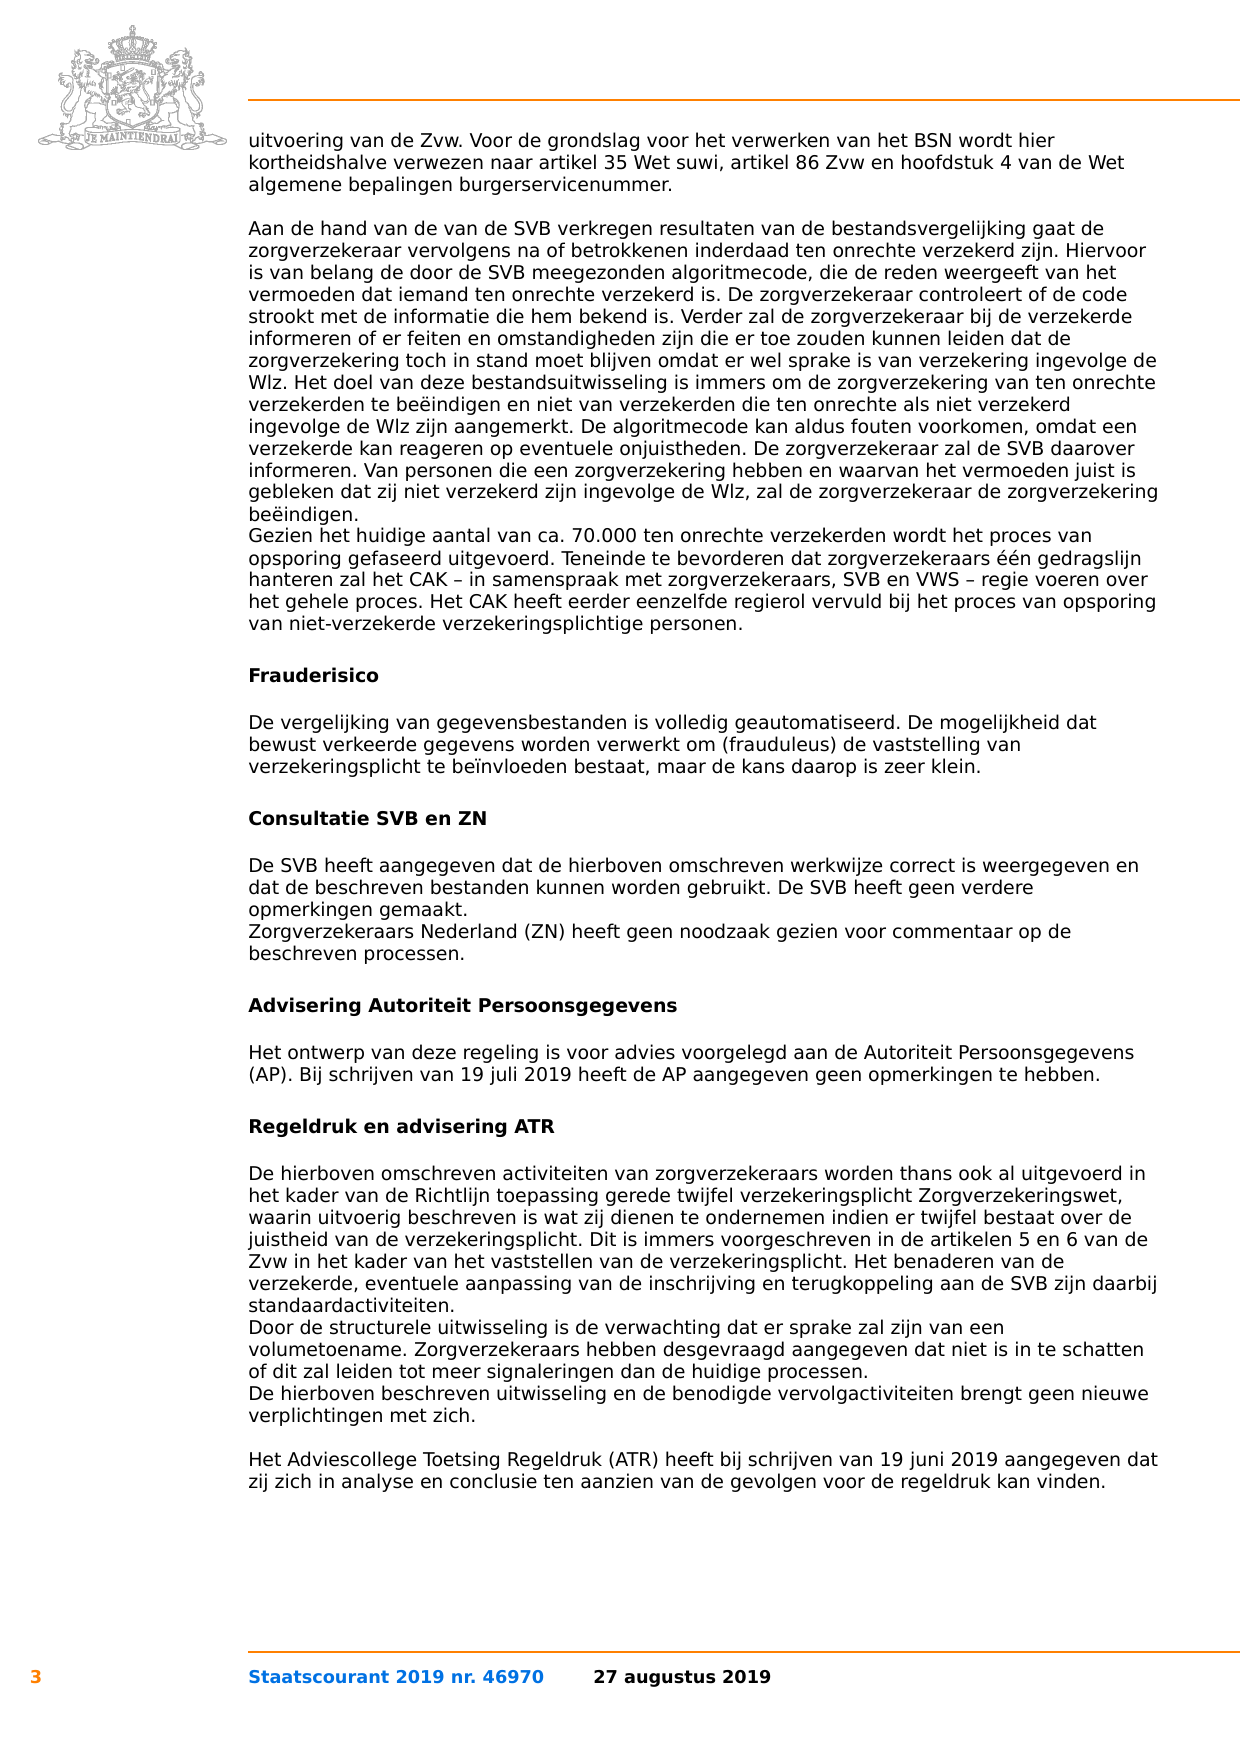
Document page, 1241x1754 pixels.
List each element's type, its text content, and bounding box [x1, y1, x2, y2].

picture [38, 25, 227, 150]
text De hierboven omschreven activiteiten van zorgverzekeraars worden thans ook al uitgevoerd in het kader van de Richtlijn toepassing gerede twijfel verzekeringsplicht Zorgverzekeringswet, waarin uitvoerig beschreven is wat zij dienen te ondernemen indien er twijfel bestaat over de juistheid van de verzekeringsplicht. Dit is immers voorgeschreven in de artikelen 5 en 6 van de Zvw in het kader van het vaststellen van de verzekeringsplicht. Het benaderen van de verzekerde, eventuele aanpassing van de inschrijving en terugkoppeling aan de SVB zijn daarbij standaardactiviteiten. [248, 1163, 1163, 1317]
text De hierboven beschreven uitwisseling en de benodigde vervolgactiviteiten brengt geen nieuwe verplichtingen met zich. [248, 1383, 1163, 1427]
subtitle Consultatie SVB en ZN [248, 808, 1163, 830]
text uitvoering van de Zvw. Voor de grondslag voor het verwerken van het BSN wordt hier kortheidshalve verwezen naar artikel 35 Wet suwi, artikel 86 Zvw en hoofdstuk 4 van de Wet algemene bepalingen burgerservicenummer. [248, 130, 1163, 196]
text Door de structurele uitwisseling is de verwachting dat er sprake zal zijn van een volumetoename. Zorgverzekeraars hebben desgevraagd aangegeven dat niet is in te schatten of dit zal leiden tot meer signaleringen dan de huidige processen. [248, 1317, 1163, 1383]
text Gezien het huidige aantal van ca. 70.000 ten onrechte verzekerden wordt het proces van opsporing gefaseerd uitgevoerd. Teneinde te bevorderen dat zorgverzekeraars één gedragslijn hanteren zal het CAK – in samenspraak met zorgverzekeraars, SVB en VWS – regie voeren over het gehele proces. Het CAK heeft eerder eenzelfde regierol vervuld bij het proces van opsporing van niet-verzekerde verzekeringsplichtige personen. [248, 525, 1163, 635]
text De SVB heeft aangegeven dat de hierboven omschreven werkwijze correct is weergegeven en dat de beschreven bestanden kunnen worden gebruikt. De SVB heeft geen verdere opmerkingen gemaakt. [248, 855, 1163, 921]
text Aan de hand van de van de SVB verkregen resultaten van de bestandsvergelijking gaat de zorgverzekeraar vervolgens na of betrokkenen inderdaad ten onrechte verzekerd zijn. Hiervoor is van belang de door de SVB meegezonden algoritmecode, die de reden weergeeft van het vermoeden dat iemand ten onrechte verzekerd is. De zorgverzekeraar controleert of de code strookt met de informatie die hem bekend is. Verder zal de zorgverzekeraar bij de verzekerde informeren of er feiten en omstandigheden zijn die er toe zouden kunnen leiden dat de zorgverzekering toch in stand moet blijven omdat er wel sprake is van verzekering ingevolge de Wlz. Het doel van deze bestandsuitwisseling is immers om de zorgverzekering van ten onrechte verzekerden te beëindigen en niet van verzekerden die ten onrechte als niet verzekerd ingevolge de Wlz zijn aangemerkt. De algoritmecode kan aldus fouten voorkomen, omdat een verzekerde kan reageren op eventuele onjuistheden. De zorgverzekeraar zal de SVB daarover informeren. Van personen die een zorgverzekering hebben en waarvan het vermoeden juist is gebleken dat zij niet verzekerd zijn ingevolge de Wlz, zal de zorgverzekeraar de zorgverzekering beëindigen. [248, 218, 1163, 525]
text Het Adviescollege Toetsing Regeldruk (ATR) heeft bij schrijven van 19 juni 2019 aangegeven dat zij zich in analyse en conclusie ten aanzien van de gevolgen voor de regeldruk kan vinden. [248, 1449, 1163, 1493]
subtitle Frauderisico [248, 665, 1163, 687]
text De vergelijking van gegevensbestanden is volledig geautomatiseerd. De mogelijkheid dat bewust verkeerde gegevens worden verwerkt om (frauduleus) de vaststelling van verzekeringsplicht te beïnvloeden bestaat, maar de kans daarop is zeer klein. [248, 712, 1163, 778]
subtitle Advisering Autoriteit Persoonsgegevens [248, 995, 1163, 1017]
text Het ontwerp van deze regeling is voor advies voorgelegd aan de Autoriteit Persoonsgegevens (AP). Bij schrijven van 19 juli 2019 heeft de AP aangegeven geen opmerkingen te hebben. [248, 1042, 1163, 1086]
text Zorgverzekeraars Nederland (ZN) heeft geen noodzaak gezien voor commentaar op de beschreven processen. [248, 921, 1163, 965]
subtitle Regeldruk en advisering ATR [248, 1116, 1163, 1138]
